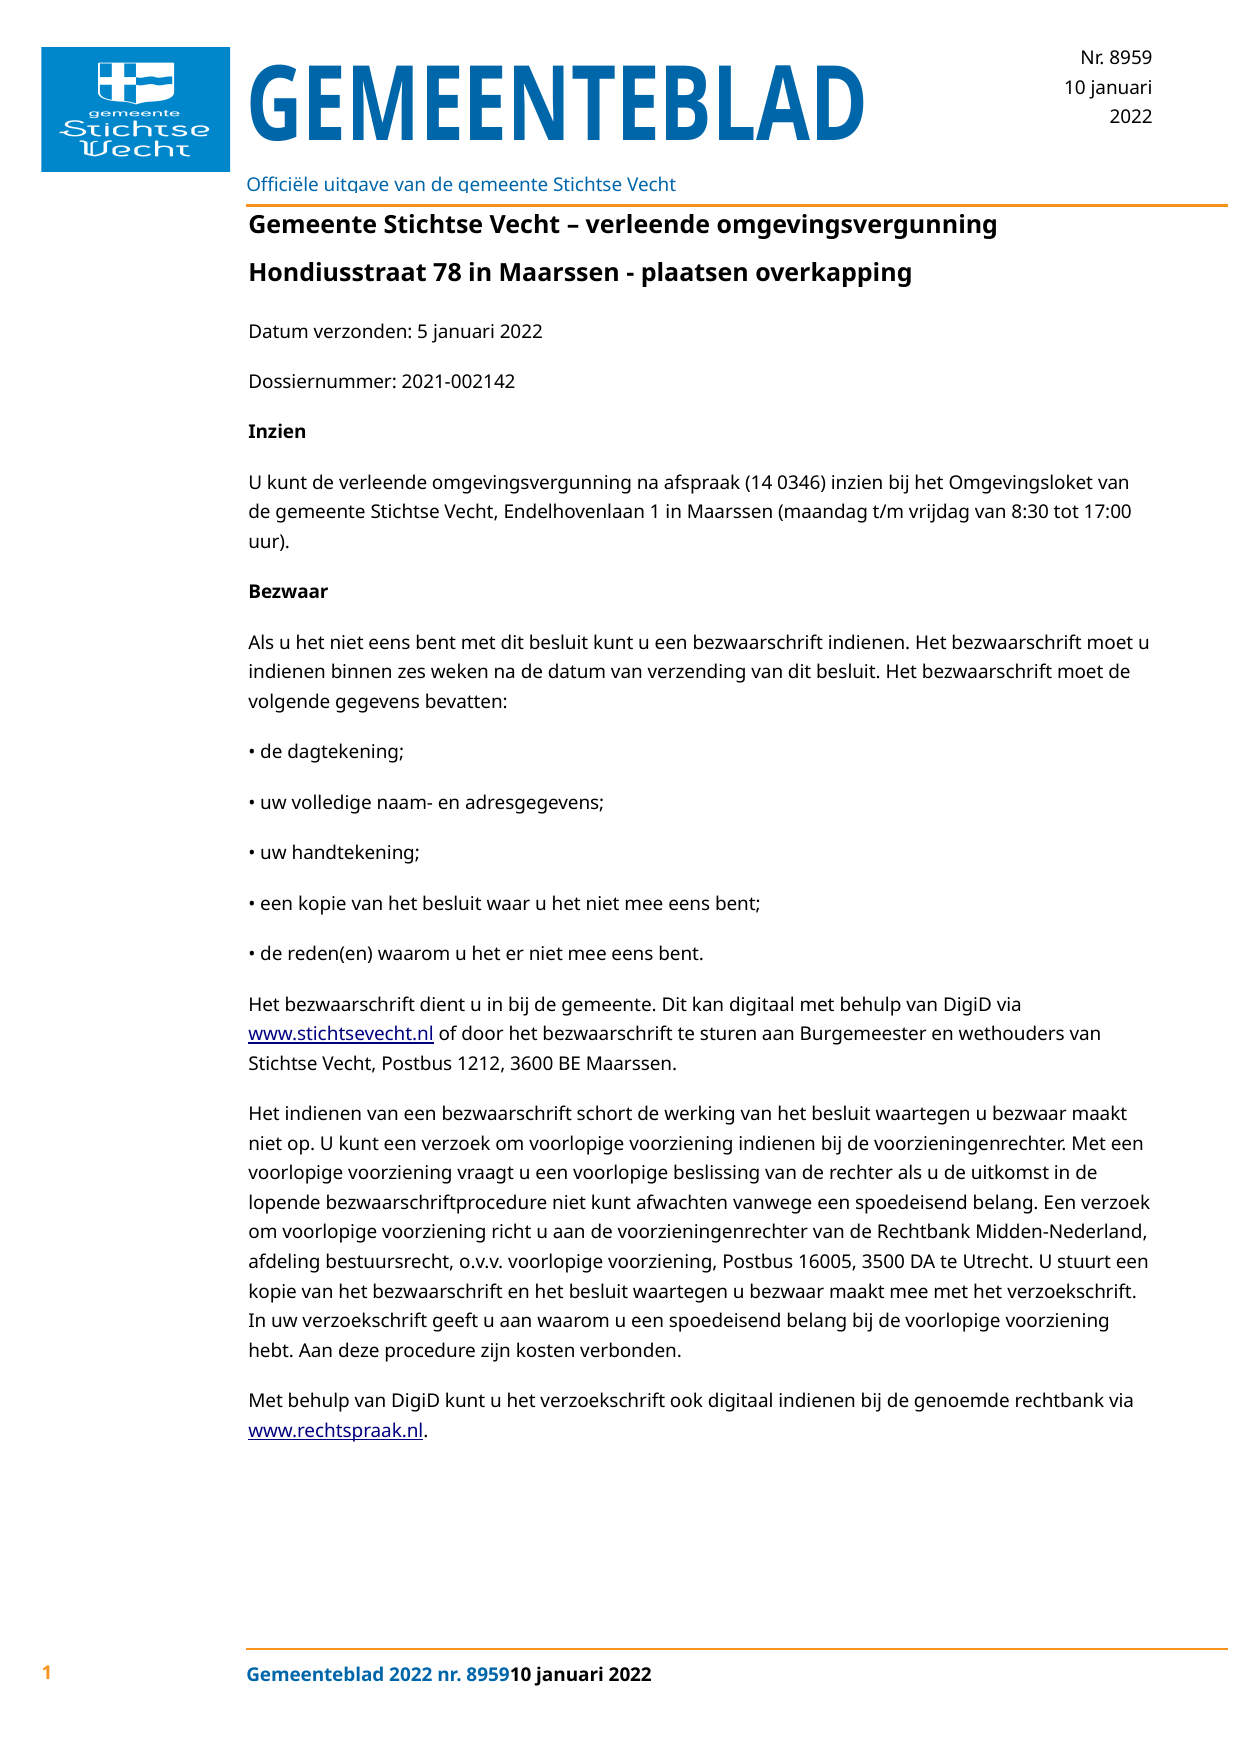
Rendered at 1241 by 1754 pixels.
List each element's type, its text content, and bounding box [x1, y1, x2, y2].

text Het bezwaarschrift dient u in bij de gemeente. Dit kan digitaal met behulp van DigiD via www.stichtsevecht.nl of door het bezwaarschrift te sturen aan Burgemeester en wethouders van Stichtse Vecht, Postbus 1212, 3600 BE Maarssen. [248, 991, 1152, 1076]
text • uw handtekening; [248, 839, 1152, 865]
picture [99, 63, 135, 101]
text Inzien [248, 419, 1152, 444]
text Bezwaar [248, 579, 1152, 604]
text Het indienen van een bezwaarschrift schort de werking van het besluit waartegen u bezwaar maakt niet op. U kunt een verzoek om voorlopige voorziening indienen bij de voorzieningenrechter. Met een voorlopige voorziening vraagt u een voorlopige beslissing van de rechter als u de uitkomst in de lopende bezwaarschriftprocedure niet kunt afwachten vanwege een spoedeisend belang. Een verzoek om voorlopige voorziening richt u aan de voorzieningenrechter van de Rechtbank Midden-Nederland, afdeling bestuursrecht, o.v.v. voorlopige voorziening, Postbus 16005, 3500 DA te Utrecht. U stuurt een kopie van het bezwaarschrift en het besluit waartegen u bezwaar maakt mee met het verzoekschrift. In uw verzoekschrift geeft u aan waarom u een spoedeisend belang bij de voorlopige voorziening hebt. Aan deze procedure zijn kosten verbonden. [248, 1100, 1152, 1363]
text Dossiernummer: 2021-002142 [248, 368, 1152, 394]
text Als u het niet eens bent met dit besluit kunt u een bezwaarschrift indienen. Het bezwaarschrift moet u indienen binnen zes weken na de datum van verzending van dit besluit. Het bezwaarschrift moet de volgende gegevens bevatten: [248, 629, 1152, 714]
text • de dagtekening; [248, 739, 1152, 764]
text • uw volledige naam- en adresgegevens; [248, 789, 1152, 815]
text Gemeente Stichtse Vecht – verleende omgevingsvergunning Hondiusstraat 78 in Maarssen - plaatsen overkapping [248, 207, 1152, 288]
text U kunt de verleende omgevingsvergunning na afspraak (14 0346) inzien bij het Omgevingsloket van de gemeente Stichtse Vecht, Endelhovenlaan 1 in Maarssen (maandag t/m vrijdag van 8:30 tot 17:00 uur). [248, 469, 1152, 554]
picture [137, 63, 174, 103]
text • een kopie van het besluit waar u het niet mee eens bent; [248, 890, 1152, 916]
text • de reden(en) waarom u het er niet mee eens bent. [248, 940, 1152, 966]
text Datum verzonden: 5 januari 2022 [248, 318, 1152, 344]
text Met behulp van DigiD kunt u het verzoekschrift ook digitaal indienen bij de genoemde rechtbank via www.rechtspraak.nl. [248, 1387, 1152, 1443]
